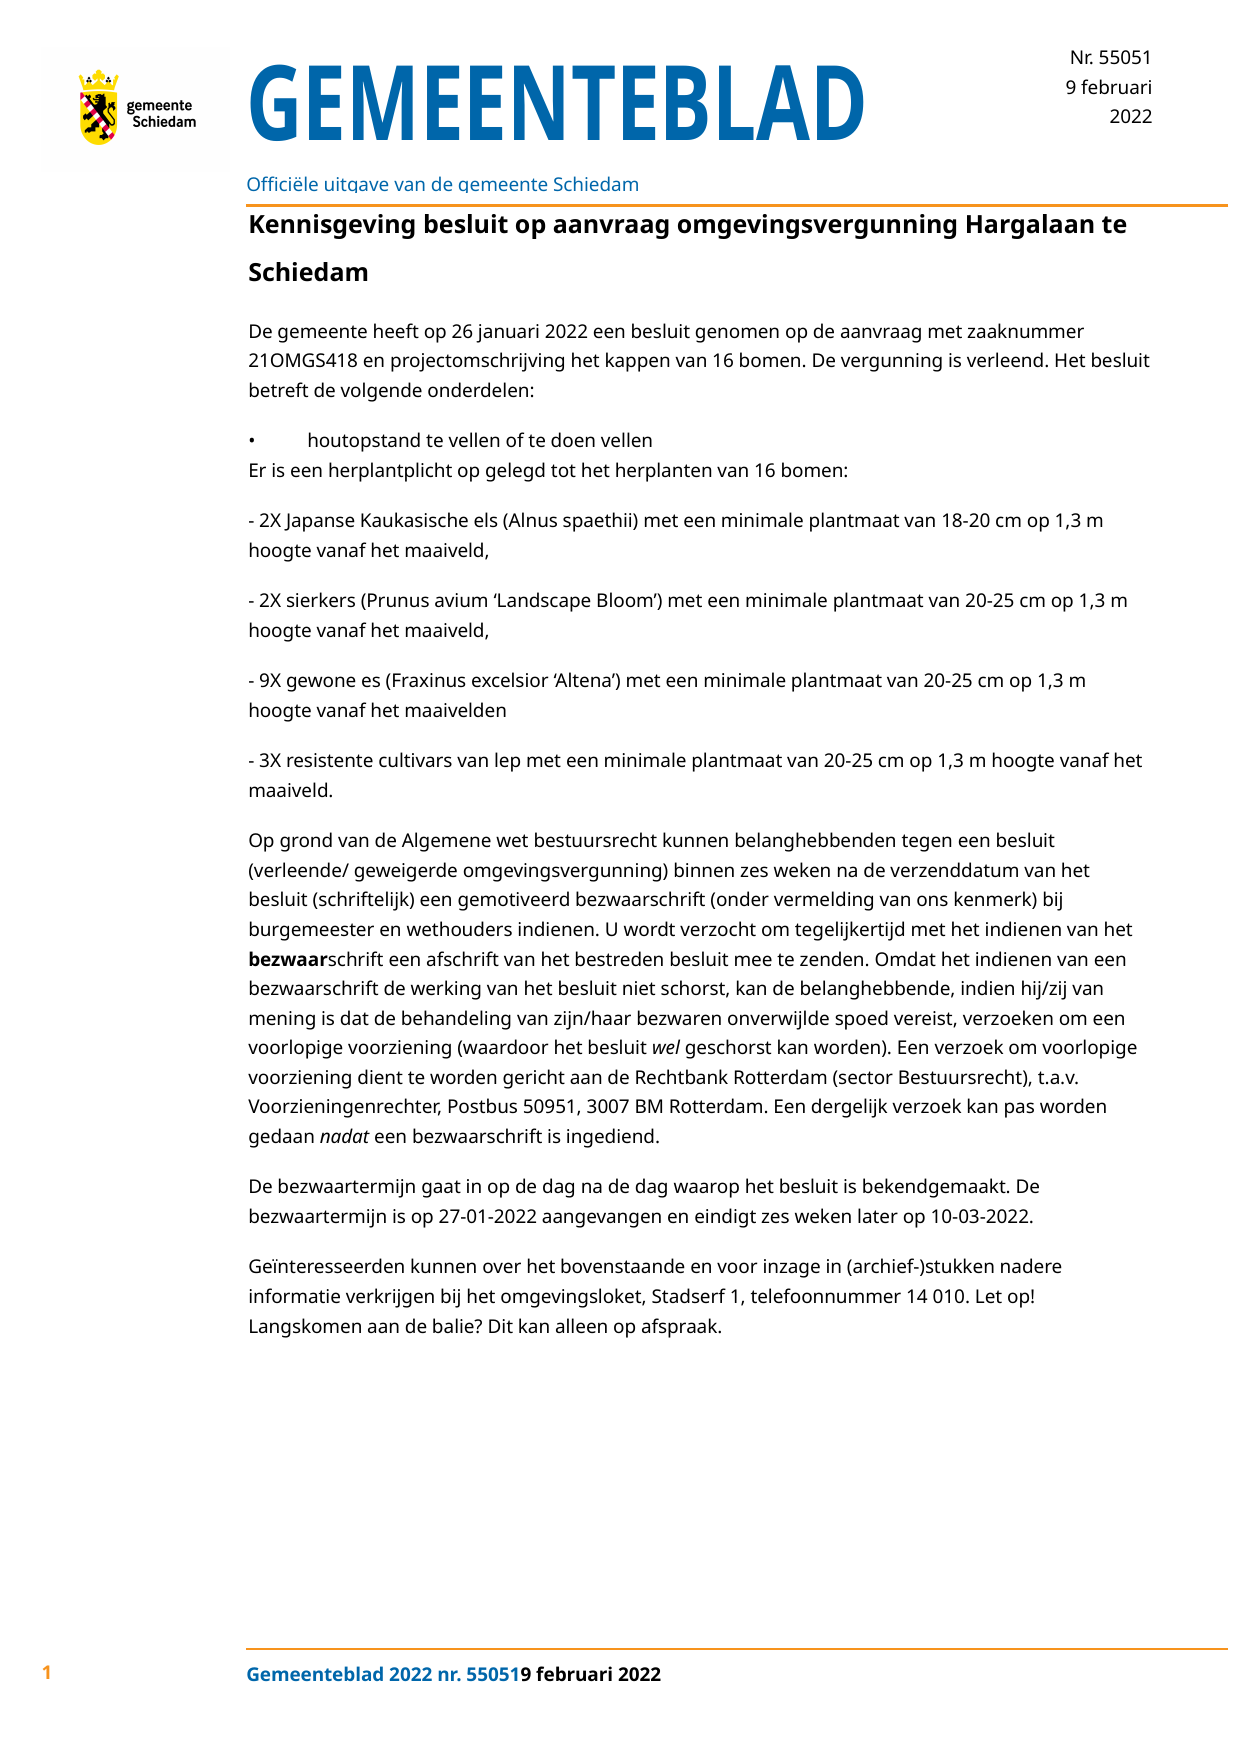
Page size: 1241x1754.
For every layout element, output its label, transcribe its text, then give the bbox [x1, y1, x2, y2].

text - 9X gewone es (Fraxinus excelsior ‘Altena’) met een minimale plantmaat van 20-25 cm op 1,3 m hoogte vanaf het maaivelden [248, 667, 1152, 723]
text Kennisgeving besluit op aanvraag omgevingsvergunning Hargalaan te Schiedam [248, 207, 1152, 288]
text Geïnteresseerden kunnen over het bovenstaande en voor inzage in (archief-)stukken nadere informatie verkrijgen bij het omgevingsloket, Stadserf 1, telefoonnummer 14 010. Let op! Langskomen aan de balie? Dit kan alleen op afspraak. [248, 1254, 1152, 1339]
list houtopstand te vellen of te doen vellen [248, 427, 1152, 453]
text Er is een herplantplicht op gelegd tot het herplanten van 16 bomen: [248, 457, 1152, 483]
text - 2X sierkers (Prunus avium ‘Landscape Bloom’) met een minimale plantmaat van 20-25 cm op 1,3 m hoogte vanaf het maaiveld, [248, 587, 1152, 643]
text De bezwaartermijn gaat in op de dag na de dag waarop het besluit is bekendgemaakt. De bezwaartermijn is op 27-01-2022 aangevangen en eindigt zes weken later op 10-03-2022. [248, 1174, 1152, 1229]
text - 3X resistente cultivars van lep met een minimale plantmaat van 20-25 cm op 1,3 m hoogte vanaf het maaiveld. [248, 747, 1152, 803]
text Op grond van de Algemene wet bestuursrecht kunnen belanghebbenden tegen een besluit (verleende/ geweigerde omgevingsvergunning) binnen zes weken na de verzenddatum van het besluit (schriftelijk) een gemotiveerd bezwaarschrift (onder vermelding van ons kenmerk) bij burgemeester en wethouders indienen. U wordt verzocht om tegelijkertijd met het indienen van het bezwaarschrift een afschrift van het bestreden besluit mee te zenden. Omdat het indienen van een bezwaarschrift de werking van het besluit niet schorst, kan de belanghebbende, indien hij/zij van mening is dat de behandeling van zijn/haar bezwaren onverwijlde spoed vereist, verzoeken om een voorlopige voorziening (waardoor het besluit wel geschorst kan worden). Een verzoek om voorlopige voorziening dient te worden gericht aan de Rechtbank Rotterdam (sector Bestuursrecht), t.a.v. Voorzieningenrechter, Postbus 50951, 3007 BM Rotterdam. Een dergelijk verzoek kan pas worden gedaan nadat een bezwaarschrift is ingediend. [248, 827, 1152, 1149]
text De gemeente heeft op 26 januari 2022 een besluit genomen op de aanvraag met zaaknummer 21OMGS418 en projectomschrijving het kappen van 16 bomen. De vergunning is verleend. Het besluit betreft de volgende onderdelen: [248, 318, 1152, 403]
picture [41, 47, 231, 172]
text - 2X Japanse Kaukasische els (Alnus spaethii) met een minimale plantmaat van 18-20 cm op 1,3 m hoogte vanaf het maaiveld, [248, 507, 1152, 563]
